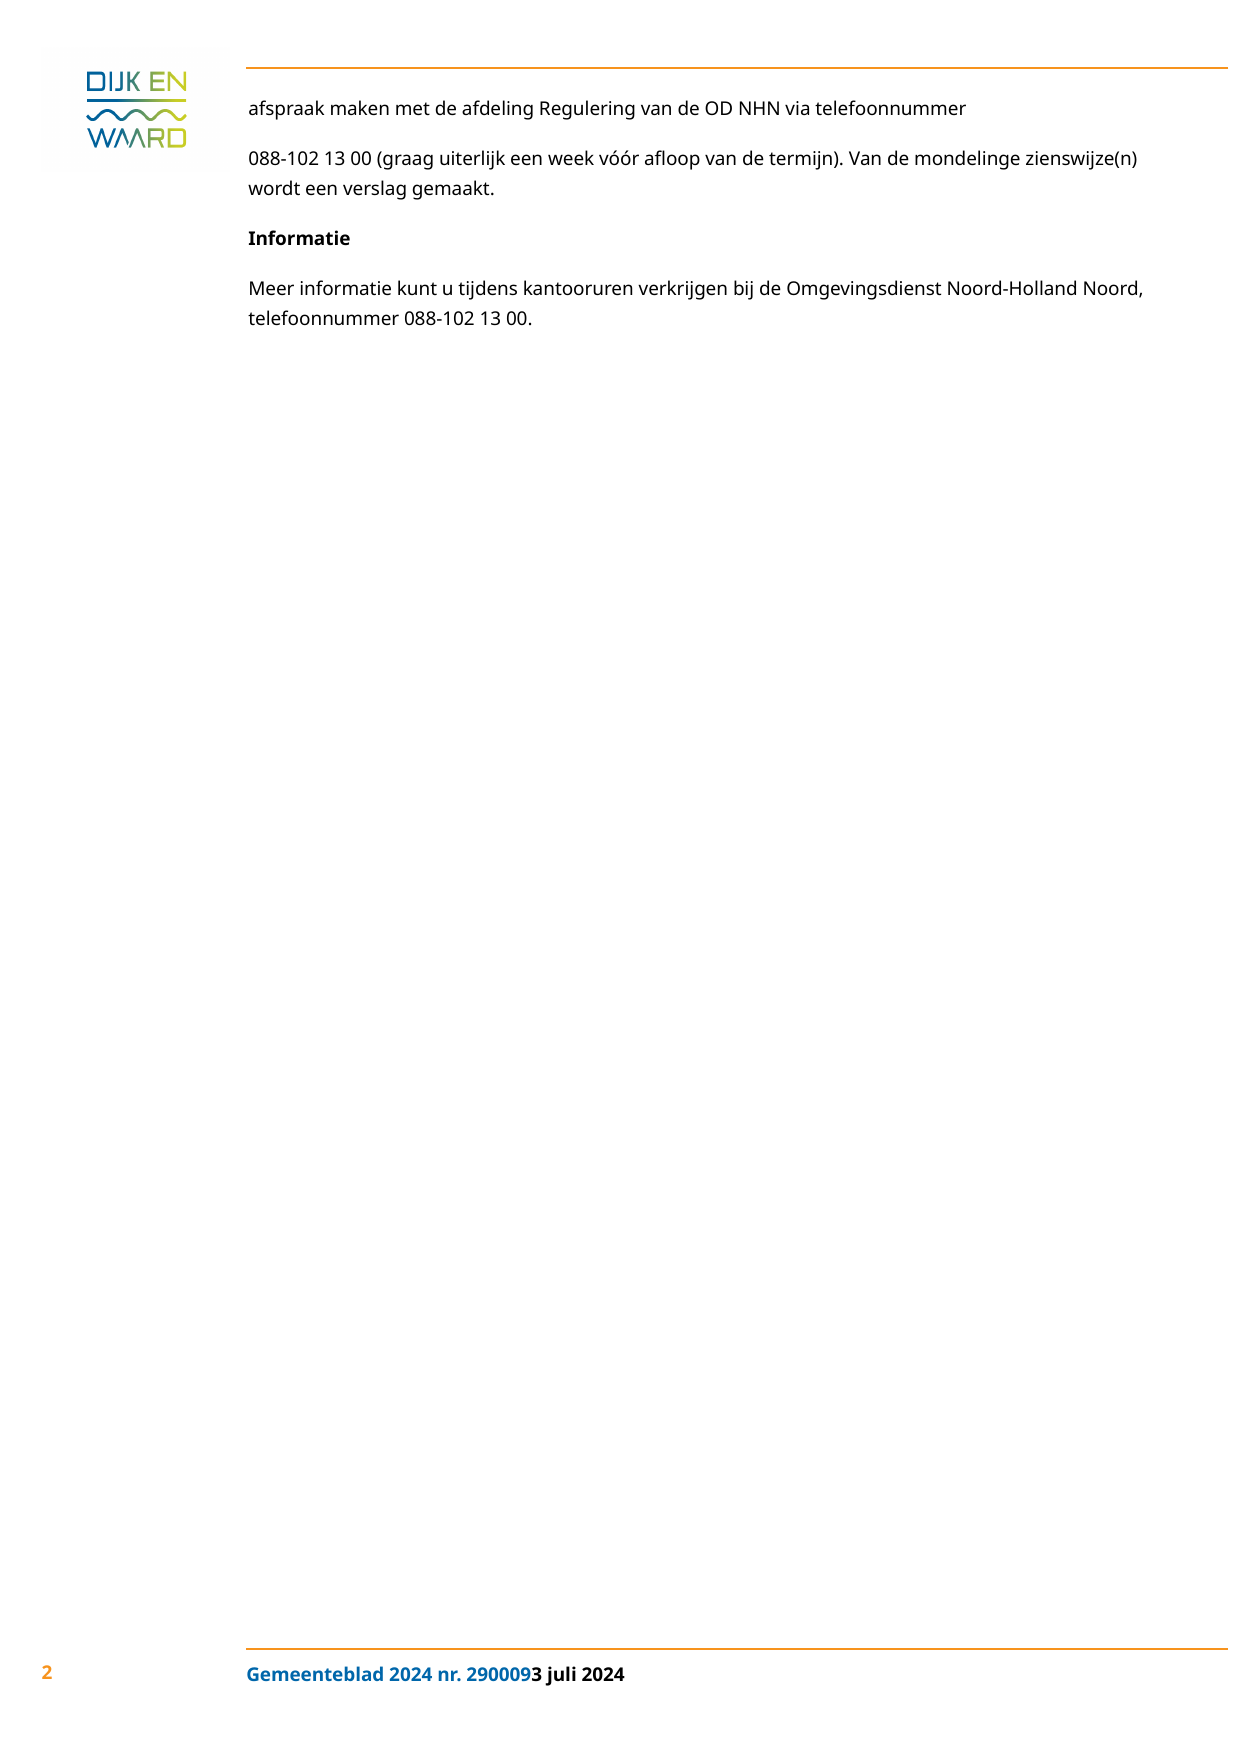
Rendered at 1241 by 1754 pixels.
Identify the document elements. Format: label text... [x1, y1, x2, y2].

text Informatie [248, 225, 1152, 251]
text Meer informatie kunt u tijdens kantooruren verkrijgen bij de Omgevingsdienst Noord-Holland Noord, telefoonnummer 088-102 13 00. [248, 276, 1152, 331]
text afspraak maken met de afdeling Regulering van de OD NHN via telefoonnummer [248, 95, 1152, 121]
picture [41, 47, 231, 172]
text 088-102 13 00 (graag uiterlijk een week vóór afloop van de termijn). Van de mondelinge zienswijze(n) wordt een verslag gemaakt. [248, 145, 1152, 201]
